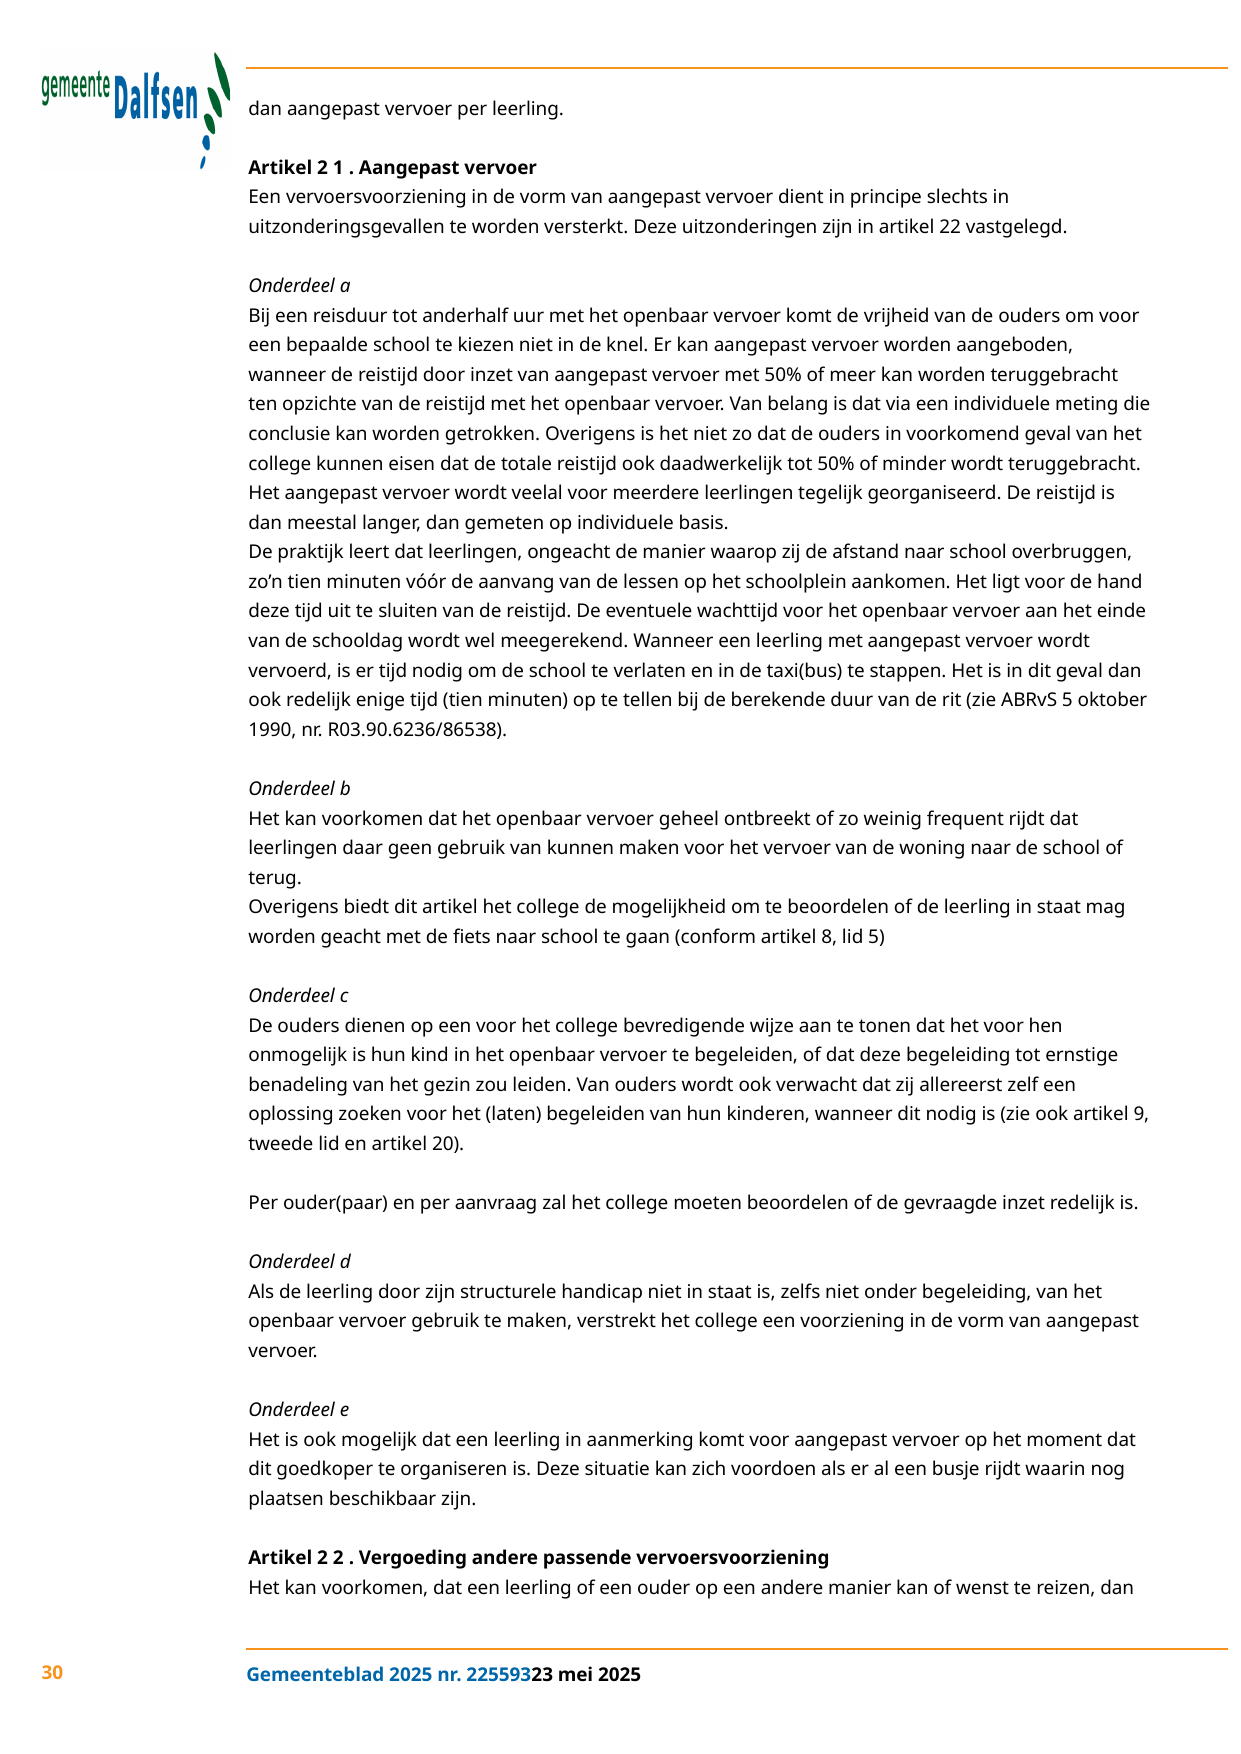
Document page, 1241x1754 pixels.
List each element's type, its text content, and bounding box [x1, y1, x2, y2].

text Overigens biedt dit artikel het college de mogelijkheid om te beoordelen of de leerling in staat mag worden geacht met de fiets naar school te gaan (conform artikel 8, lid 5) [248, 893, 1152, 949]
text Onderdeel a [248, 272, 1152, 298]
text De ouders dienen op een voor het college bevredigende wijze aan te tonen dat het voor hen onmogelijk is hun kind in het openbaar vervoer te begeleiden, of dat deze begeleiding tot ernstige benadeling van het gezin zou leiden. Van ouders wordt ook verwacht dat zij allereerst zelf een oplossing zoeken voor het (laten) begeleiden van hun kinderen, wanneer dit nodig is (zie ook artikel 9, tweede lid en artikel 20). [248, 1012, 1152, 1156]
text Het is ook mogelijk dat een leerling in aanmerking komt voor aangepast vervoer op het moment dat dit goedkoper te organiseren is. Deze situatie kan zich voordoen als er al een busje rijdt waarin nog plaatsen beschikbaar zijn. [248, 1426, 1152, 1511]
text Het kan voorkomen dat het openbaar vervoer geheel ontbreekt of zo weinig frequent rijdt dat leerlingen daar geen gebruik van kunnen maken voor het vervoer van de woning naar de school of terug. [248, 805, 1152, 890]
text Onderdeel e [248, 1396, 1152, 1422]
text Artikel 2 2 . Vergoeding andere passende vervoersvoorziening [248, 1544, 1152, 1570]
text De praktijk leert dat leerlingen, ongeacht de manier waarop zij de afstand naar school overbruggen, zo’n tien minuten vóór de aanvang van de lessen op het schoolplein aankomen. Het ligt voor de hand deze tijd uit te sluiten van de reistijd. De eventuele wachttijd voor het openbaar vervoer aan het einde van de schooldag wordt wel meegerekend. Wanneer een leerling met aangepast vervoer wordt vervoerd, is er tijd nodig om de school te verlaten en in de taxi(bus) te stappen. Het is in dit geval dan ook redelijk enige tijd (tien minuten) op te tellen bij de berekende duur van de rit (zie ABRvS 5 oktober 1990, nr. R03.90.6236/86538). [248, 538, 1152, 742]
text Artikel 2 1 . Aangepast vervoer [248, 154, 1152, 180]
text dan aangepast vervoer per leerling. [248, 95, 1152, 121]
text Bij een reisduur tot anderhalf uur met het openbaar vervoer komt de vrijheid van de ouders om voor een bepaalde school te kiezen niet in de knel. Er kan aangepast vervoer worden aangeboden, wanneer de reistijd door inzet van aangepast vervoer met 50% of meer kan worden teruggebracht ten opzichte van de reistijd met het openbaar vervoer. Van belang is dat via een individuele meting die conclusie kan worden getrokken. Overigens is het niet zo dat de ouders in voorkomend geval van het college kunnen eisen dat de totale reistijd ook daadwerkelijk tot 50% of minder wordt teruggebracht. Het aangepast vervoer wordt veelal voor meerdere leerlingen tegelijk georganiseerd. De reistijd is dan meestal langer, dan gemeten op individuele basis. [248, 302, 1152, 535]
text Een vervoersvoorziening in de vorm van aangepast vervoer dient in principe slechts in uitzonderingsgevallen te worden versterkt. Deze uitzonderingen zijn in artikel 22 vastgelegd. [248, 183, 1152, 239]
text Onderdeel b [248, 775, 1152, 801]
text Onderdeel d [248, 1248, 1152, 1274]
text Het kan voorkomen, dat een leerling of een ouder op een andere manier kan of wenst te reizen, dan [248, 1574, 1152, 1600]
text Als de leerling door zijn structurele handicap niet in staat is, zelfs niet onder begeleiding, van het openbaar vervoer gebruik te maken, verstrekt het college een voorziening in de vorm van aangepast vervoer. [248, 1278, 1152, 1363]
text Per ouder(paar) en per aanvraag zal het college moeten beoordelen of de gevraagde inzet redelijk is. [248, 1189, 1152, 1215]
picture [41, 47, 231, 172]
text Onderdeel c [248, 982, 1152, 1008]
